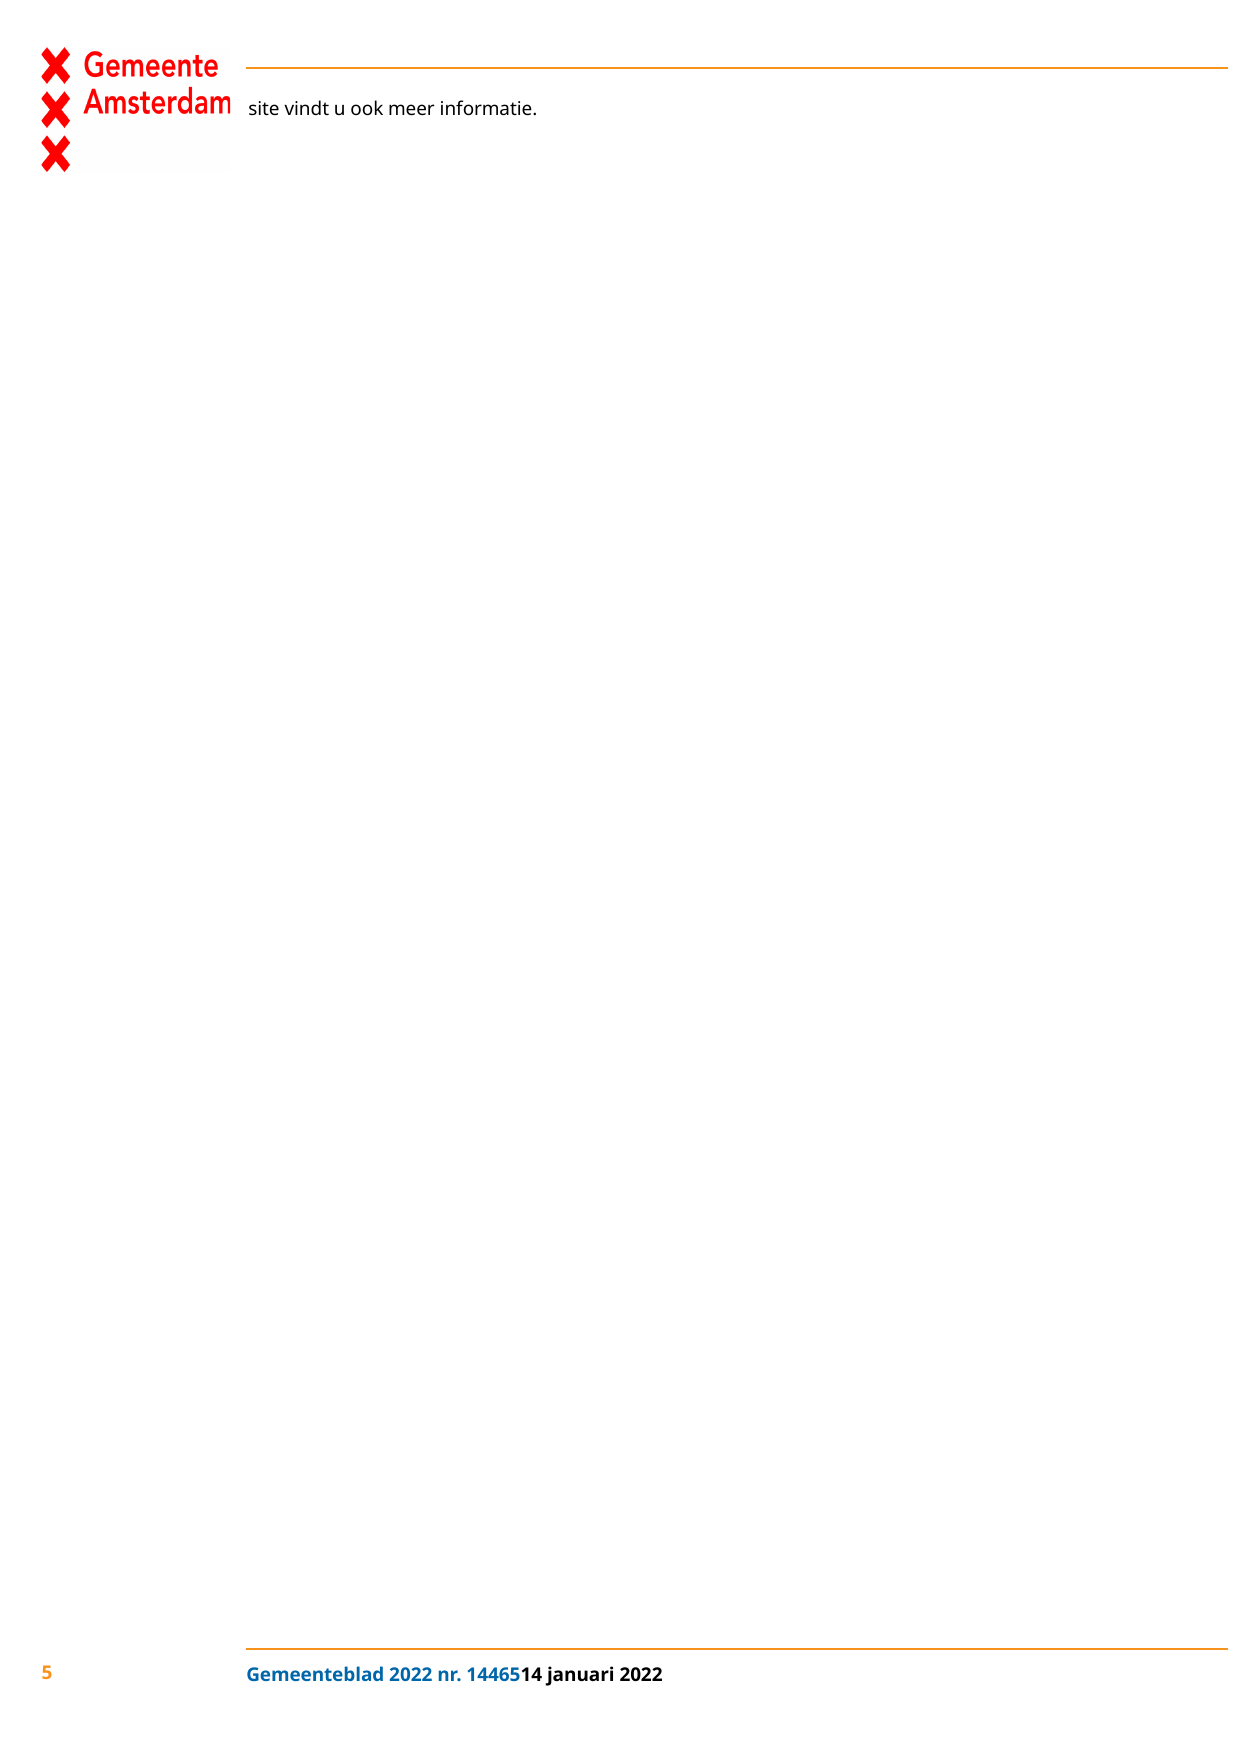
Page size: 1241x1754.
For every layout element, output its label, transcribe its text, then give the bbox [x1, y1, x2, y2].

picture [41, 47, 231, 172]
text site vindt u ook meer informatie. [248, 95, 1152, 121]
